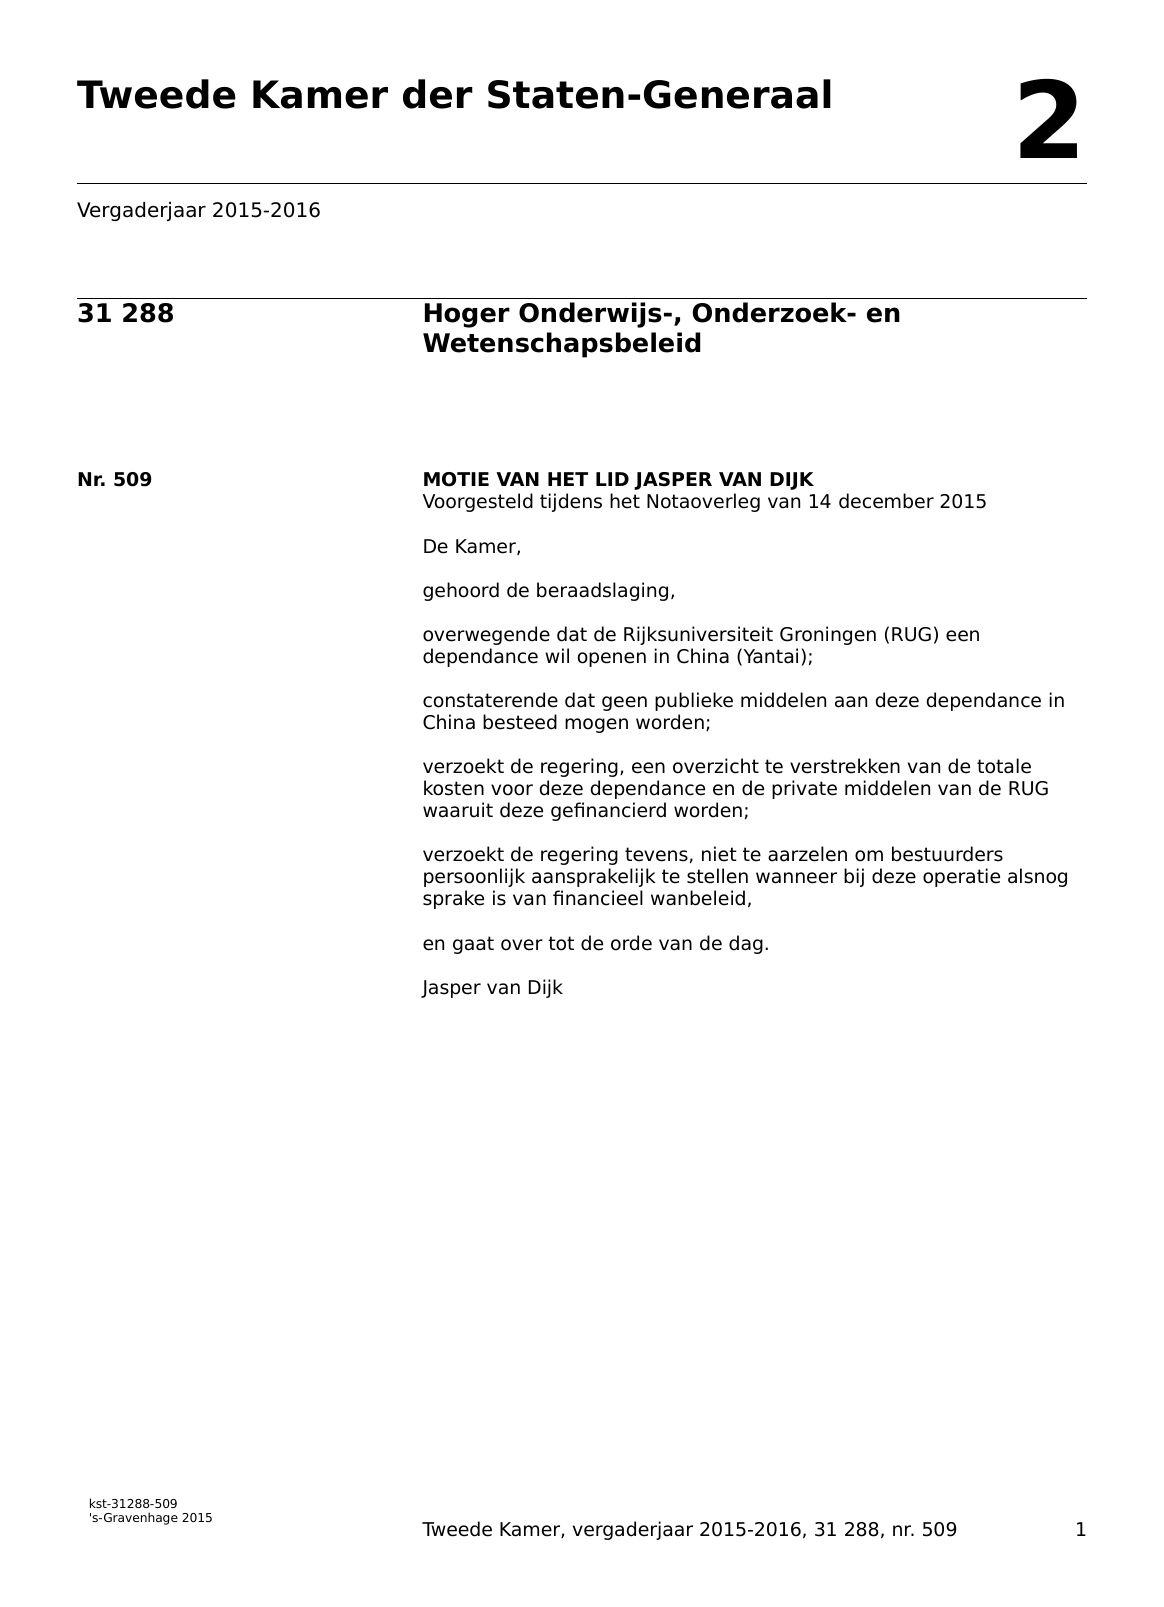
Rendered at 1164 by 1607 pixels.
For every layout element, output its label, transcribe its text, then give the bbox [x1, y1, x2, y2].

table_cell Vergaderjaar 2015-2016 [77, 184, 1087, 298]
text overwegende dat de Rijksuniversiteit Groningen (RUG) een dependance wil openen in China (Yantai); [422, 624, 1087, 668]
table_header 2 [886, 59, 1087, 183]
text gehoord de beraadslaging, [422, 580, 1087, 602]
text De Kamer, [422, 536, 1087, 557]
table_header Tweede Kamer der Staten-Generaal [77, 59, 886, 183]
text Voorgesteld tijdens het Notaoverleg van 14 december 2015 [422, 491, 1087, 513]
text constaterende dat geen publieke middelen aan deze dependance in China besteed mogen worden; [422, 690, 1087, 734]
text kst-31288-509 [88, 1497, 323, 1511]
subtitle Nr. 509 MOTIE VAN HET LID JASPER VAN DIJK [77, 469, 1087, 491]
subtitle 31 288 Hoger Onderwijs-, Onderzoek- en Wetenschapsbeleid [77, 299, 1087, 358]
text verzoekt de regering tevens, niet te aarzelen om bestuurders persoonlijk aansprakelijk te stellen wanneer bij deze operatie alsnog sprake is van financieel wanbeleid, [422, 844, 1087, 910]
text Jasper van Dijk [422, 977, 1087, 998]
text en gaat over tot de orde van de dag. [422, 932, 1087, 954]
text verzoekt de regering, een overzicht te verstrekken van de totale kosten voor deze dependance en de private middelen van de RUG waaruit deze gefinancierd worden; [422, 756, 1087, 822]
text 's-Gravenhage 2015 [88, 1511, 323, 1525]
